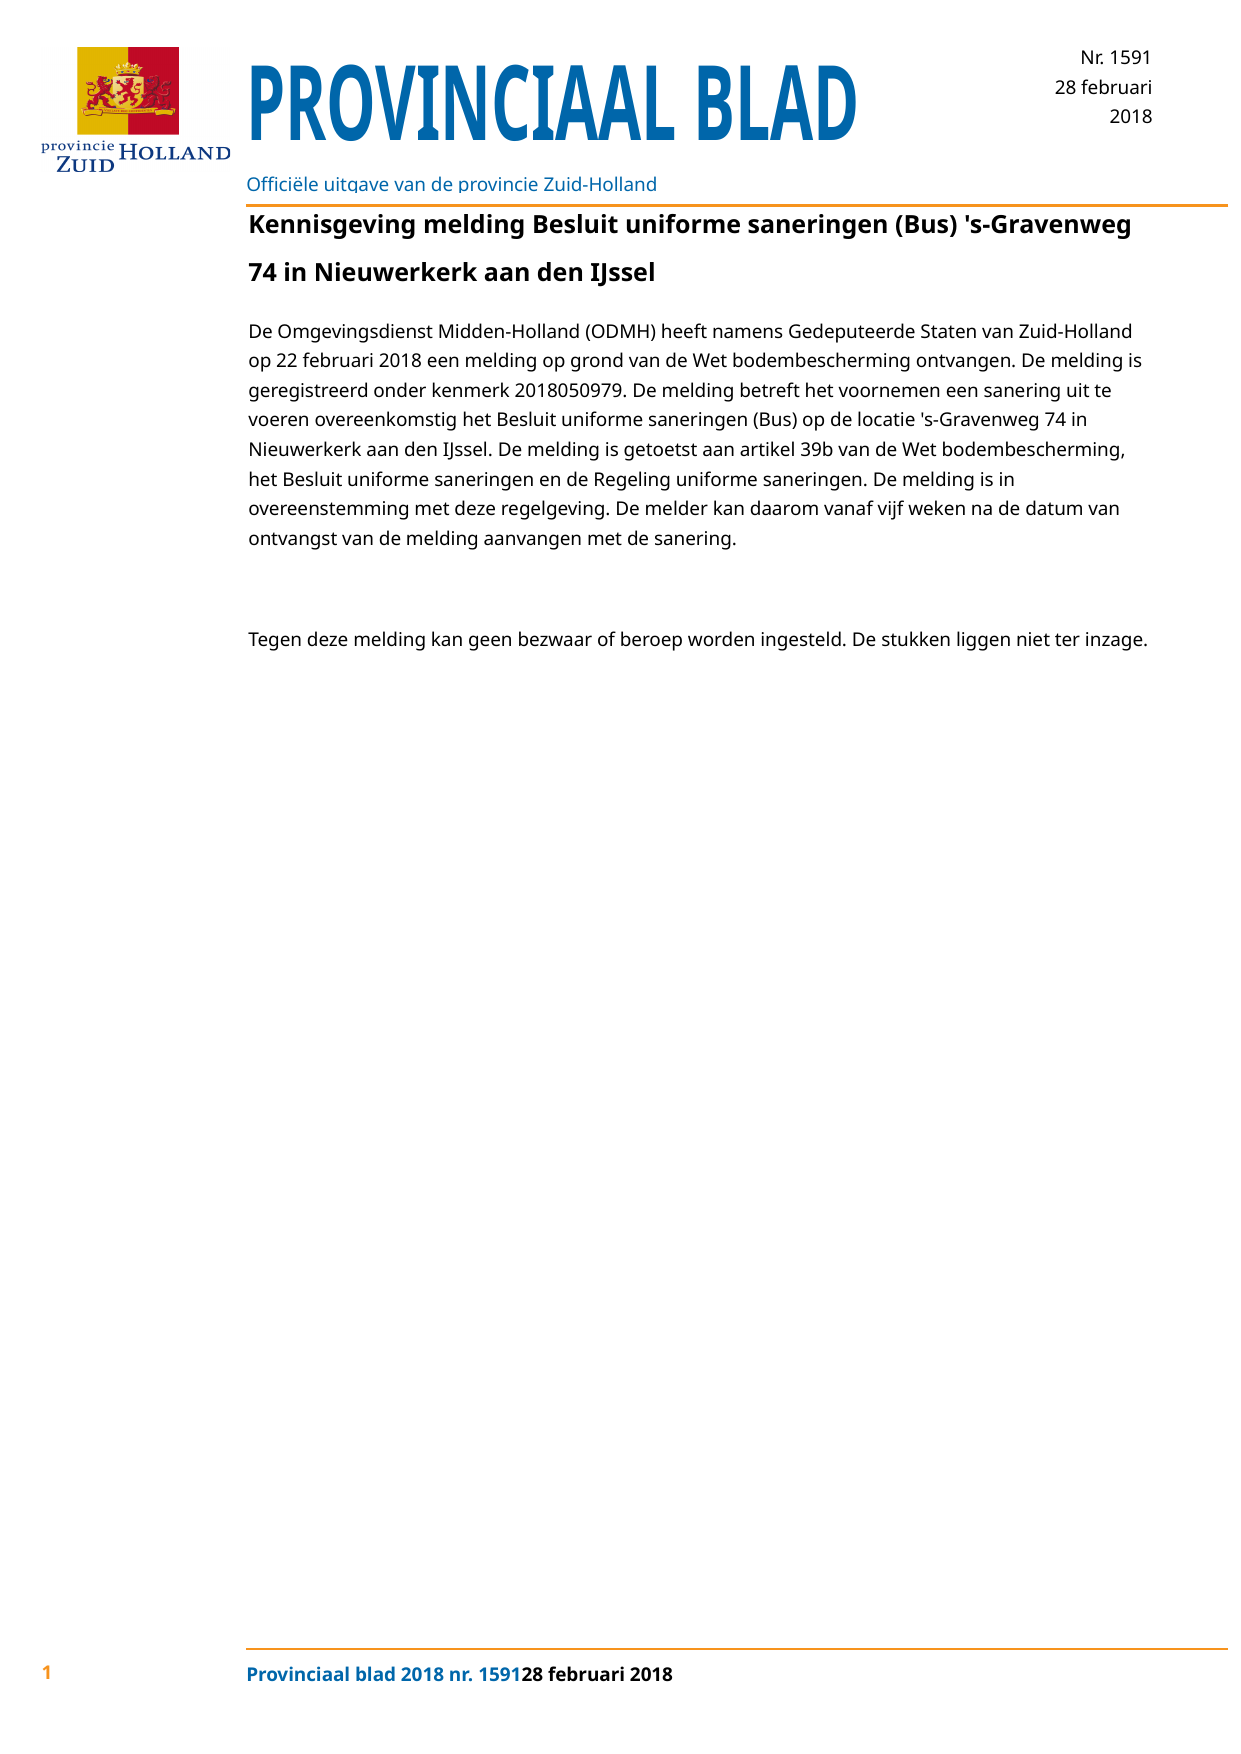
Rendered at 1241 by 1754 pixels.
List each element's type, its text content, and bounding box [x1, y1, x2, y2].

text De Omgevingsdienst Midden-Holland (ODMH) heeft namens Gedeputeerde Staten van Zuid-Holland op 22 februari 2018 een melding op grond van de Wet bodembescherming ontvangen. De melding is geregistreerd onder kenmerk 2018050979. De melding betreft het voornemen een sanering uit te voeren overeenkomstig het Besluit uniforme saneringen (Bus) op de locatie 's-Gravenweg 74 in Nieuwerkerk aan den IJssel. De melding is getoetst aan artikel 39b van de Wet bodembescherming, het Besluit uniforme saneringen en de Regeling uniforme saneringen. De melding is in overeenstemming met deze regelgeving. De melder kan daarom vanaf vijf weken na de datum van ontvangst van de melding aanvangen met de sanering. [248, 318, 1152, 551]
picture [41, 47, 231, 172]
text Tegen deze melding kan geen bezwaar of beroep worden ingesteld. De stukken liggen niet ter inzage. [248, 626, 1152, 652]
text Kennisgeving melding Besluit uniforme saneringen (Bus) 's-Gravenweg 74 in Nieuwerkerk aan den IJssel [248, 207, 1152, 288]
